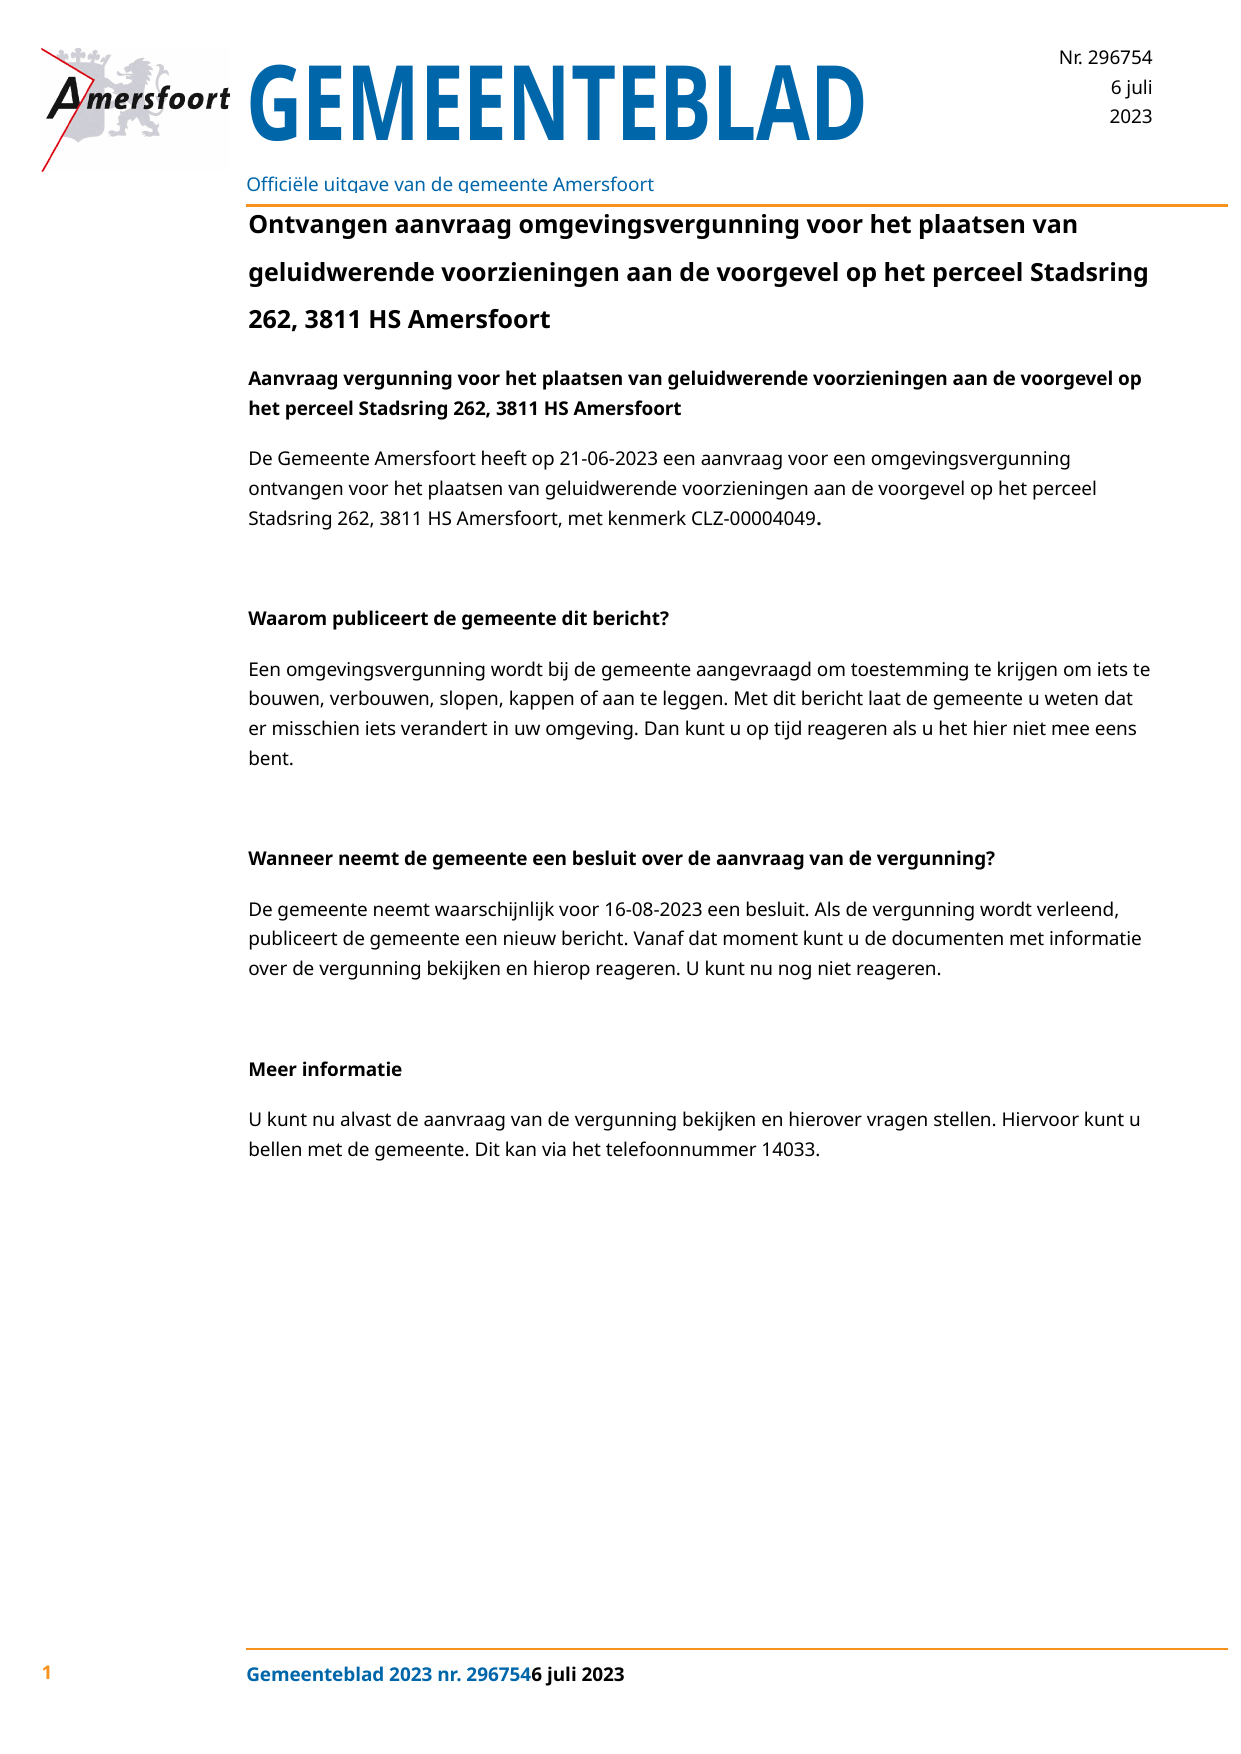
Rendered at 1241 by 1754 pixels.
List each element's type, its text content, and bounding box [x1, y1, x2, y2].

text Een omgevingsvergunning wordt bij de gemeente aangevraagd om toestemming te krijgen om iets te bouwen, verbouwen, slopen, kappen of aan te leggen. Met dit bericht laat de gemeente u weten dat er misschien iets verandert in uw omgeving. Dan kunt u op tijd reageren als u het hier niet mee eens bent. [248, 656, 1152, 770]
text U kunt nu alvast de aanvraag van de vergunning bekijken en hierover vragen stellen. Hiervoor kunt u bellen met de gemeente. Dit kan via het telefoonnummer 14033. [248, 1106, 1152, 1162]
text Wanneer neemt de gemeente een besluit over de aanvraag van de vergunning? [248, 846, 1152, 871]
text Ontvangen aanvraag omgevingsvergunning voor het plaatsen van geluidwerende voorzieningen aan de voorgevel op het perceel Stadsring 262, 3811 HS Amersfoort [248, 207, 1152, 336]
text Waarom publiceert de gemeente dit bericht? [248, 606, 1152, 631]
text De Gemeente Amersfoort heeft op 21-06-2023 een aanvraag voor een omgevingsvergunning ontvangen voor het plaatsen van geluidwerende voorzieningen aan de voorgevel op het perceel Stadsring 262, 3811 HS Amersfoort, met kenmerk CLZ-00004049. [248, 446, 1152, 530]
text Aanvraag vergunning voor het plaatsen van geluidwerende voorzieningen aan de voorgevel op het perceel Stadsring 262, 3811 HS Amersfoort [248, 366, 1152, 421]
picture [41, 47, 231, 172]
text De gemeente neemt waarschijnlijk voor 16-08-2023 een besluit. Als de vergunning wordt verleend, publiceert de gemeente een nieuw bericht. Vanaf dat moment kunt u de documenten met informatie over de vergunning bekijken en hierop reageren. U kunt nu nog niet reageren. [248, 896, 1152, 981]
text Meer informatie [248, 1056, 1152, 1082]
